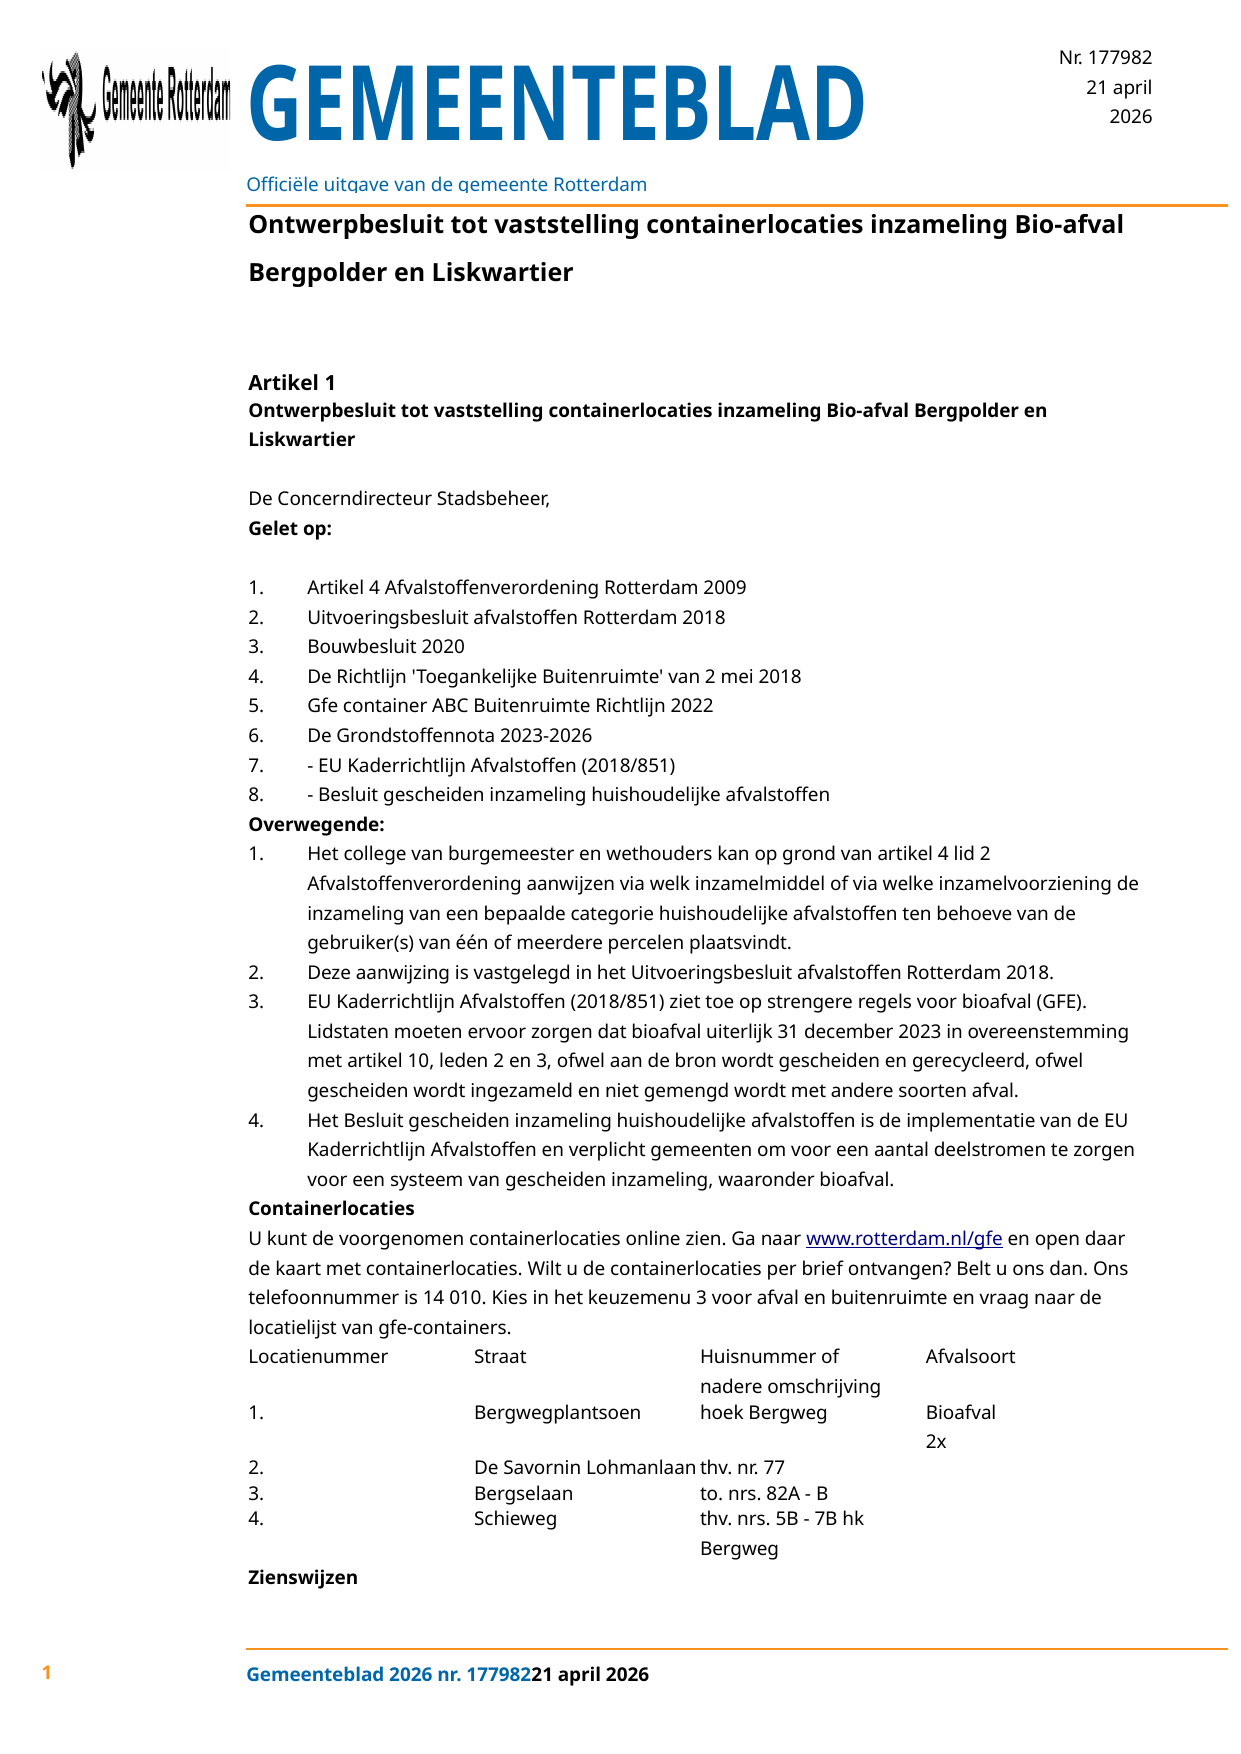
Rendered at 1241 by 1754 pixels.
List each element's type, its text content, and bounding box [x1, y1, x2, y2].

text De Concerndirecteur Stadsbeheer, [248, 486, 1152, 511]
table_cell Bergselaan [474, 1480, 700, 1506]
list - EU Kaderrichtlijn Afvalstoffen (2018/851) [248, 752, 1152, 777]
text Containerlocaties [248, 1196, 1152, 1221]
table_cell hoek Bergweg [700, 1399, 926, 1454]
table_cell 3. [248, 1480, 474, 1506]
list Uitvoeringsbesluit afvalstoffen Rotterdam 2018 [248, 604, 1152, 629]
list Deze aanwijzing is vastgelegd in het Uitvoeringsbesluit afvalstoffen Rotterdam 2018. [248, 959, 1152, 984]
table_cell [926, 1506, 1152, 1561]
table_cell thv. nr. 77 [700, 1454, 926, 1480]
text Ontwerpbesluit tot vaststelling containerlocaties inzameling Bio-afval Bergpolder en Liskwartier [248, 397, 1152, 452]
table_header Afvalsoort [926, 1344, 1152, 1399]
list Het Besluit gescheiden inzameling huishoudelijke afvalstoffen is de implementatie van de EU Kaderrichtlijn Afvalstoffen en verplicht gemeenten om voor een aantal deelstromen te zorgen voor een systeem van gescheiden inzameling, waaronder bioafval. [248, 1107, 1152, 1192]
table_header Locatienummer [248, 1344, 474, 1399]
text Artikel 1 [248, 368, 1152, 397]
list Artikel 4 Afvalstoffenverordening Rotterdam 2009 [248, 574, 1152, 600]
table_cell Schieweg [474, 1506, 700, 1561]
table_cell thv. nrs. 5B - 7B hk Bergweg [700, 1506, 926, 1561]
table_cell [926, 1454, 1152, 1480]
list De Grondstoffennota 2023-2026 [248, 722, 1152, 748]
list Gfe container ABC Buitenruimte Richtlijn 2022 [248, 693, 1152, 718]
list Bouwbesluit 2020 [248, 633, 1152, 659]
list De Richtlijn 'Toegankelijke Buitenruimte' van 2 mei 2018 [248, 663, 1152, 689]
table_header Huisnummer of nadere omschrijving [700, 1344, 926, 1399]
list EU Kaderrichtlijn Afvalstoffen (2018/851) ziet toe op strengere regels voor bioafval (GFE). Lidstaten moeten ervoor zorgen dat bioafval uiterlijk 31 december 2023 in overeenstemming met artikel 10, leden 2 en 3, ofwel aan de bron wordt gescheiden en gerecycleerd, ofwel gescheiden wordt ingezameld en niet gemengd wordt met andere soorten afval. [248, 988, 1152, 1103]
table_cell 2. [248, 1454, 474, 1480]
text Ontwerpbesluit tot vaststelling containerlocaties inzameling Bio-afval Bergpolder en Liskwartier [248, 207, 1152, 288]
list Het college van burgemeester en wethouders kan op grond van artikel 4 lid 2 Afvalstoffenverordening aanwijzen via welk inzamelmiddel of via welke inzamelvoorziening de inzameling van een bepaalde categorie huishoudelijke afvalstoffen ten behoeve van de gebruiker(s) van één of meerdere percelen plaatsvindt. [248, 841, 1152, 955]
table_cell 4. [248, 1506, 474, 1561]
text Overwegende: [248, 811, 1152, 837]
text Zienswijzen [248, 1564, 1152, 1590]
text Gelet op: [248, 515, 1152, 541]
table_cell Bergwegplantsoen [474, 1399, 700, 1454]
text U kunt de voorgenomen containerlocaties online zien. Ga naar www.rotterdam.nl/gfe en open daar de kaart met containerlocaties. Wilt u de containerlocaties per brief ontvangen? Belt u ons dan. Ons telefoonnummer is 14 010. Kies in het keuzemenu 3 voor afval en buitenruimte en vraag naar de locatielijst van gfe-containers. [248, 1225, 1152, 1339]
table_cell Bioafval 2x [926, 1399, 1152, 1454]
table_cell 1. [248, 1399, 474, 1454]
table_cell to. nrs. 82A - B [700, 1480, 926, 1506]
table_header Straat [474, 1344, 700, 1399]
table_cell [926, 1480, 1152, 1506]
picture [41, 47, 231, 172]
table_cell De Savornin Lohmanlaan [474, 1454, 700, 1480]
list - Besluit gescheiden inzameling huishoudelijke afvalstoffen [248, 781, 1152, 807]
